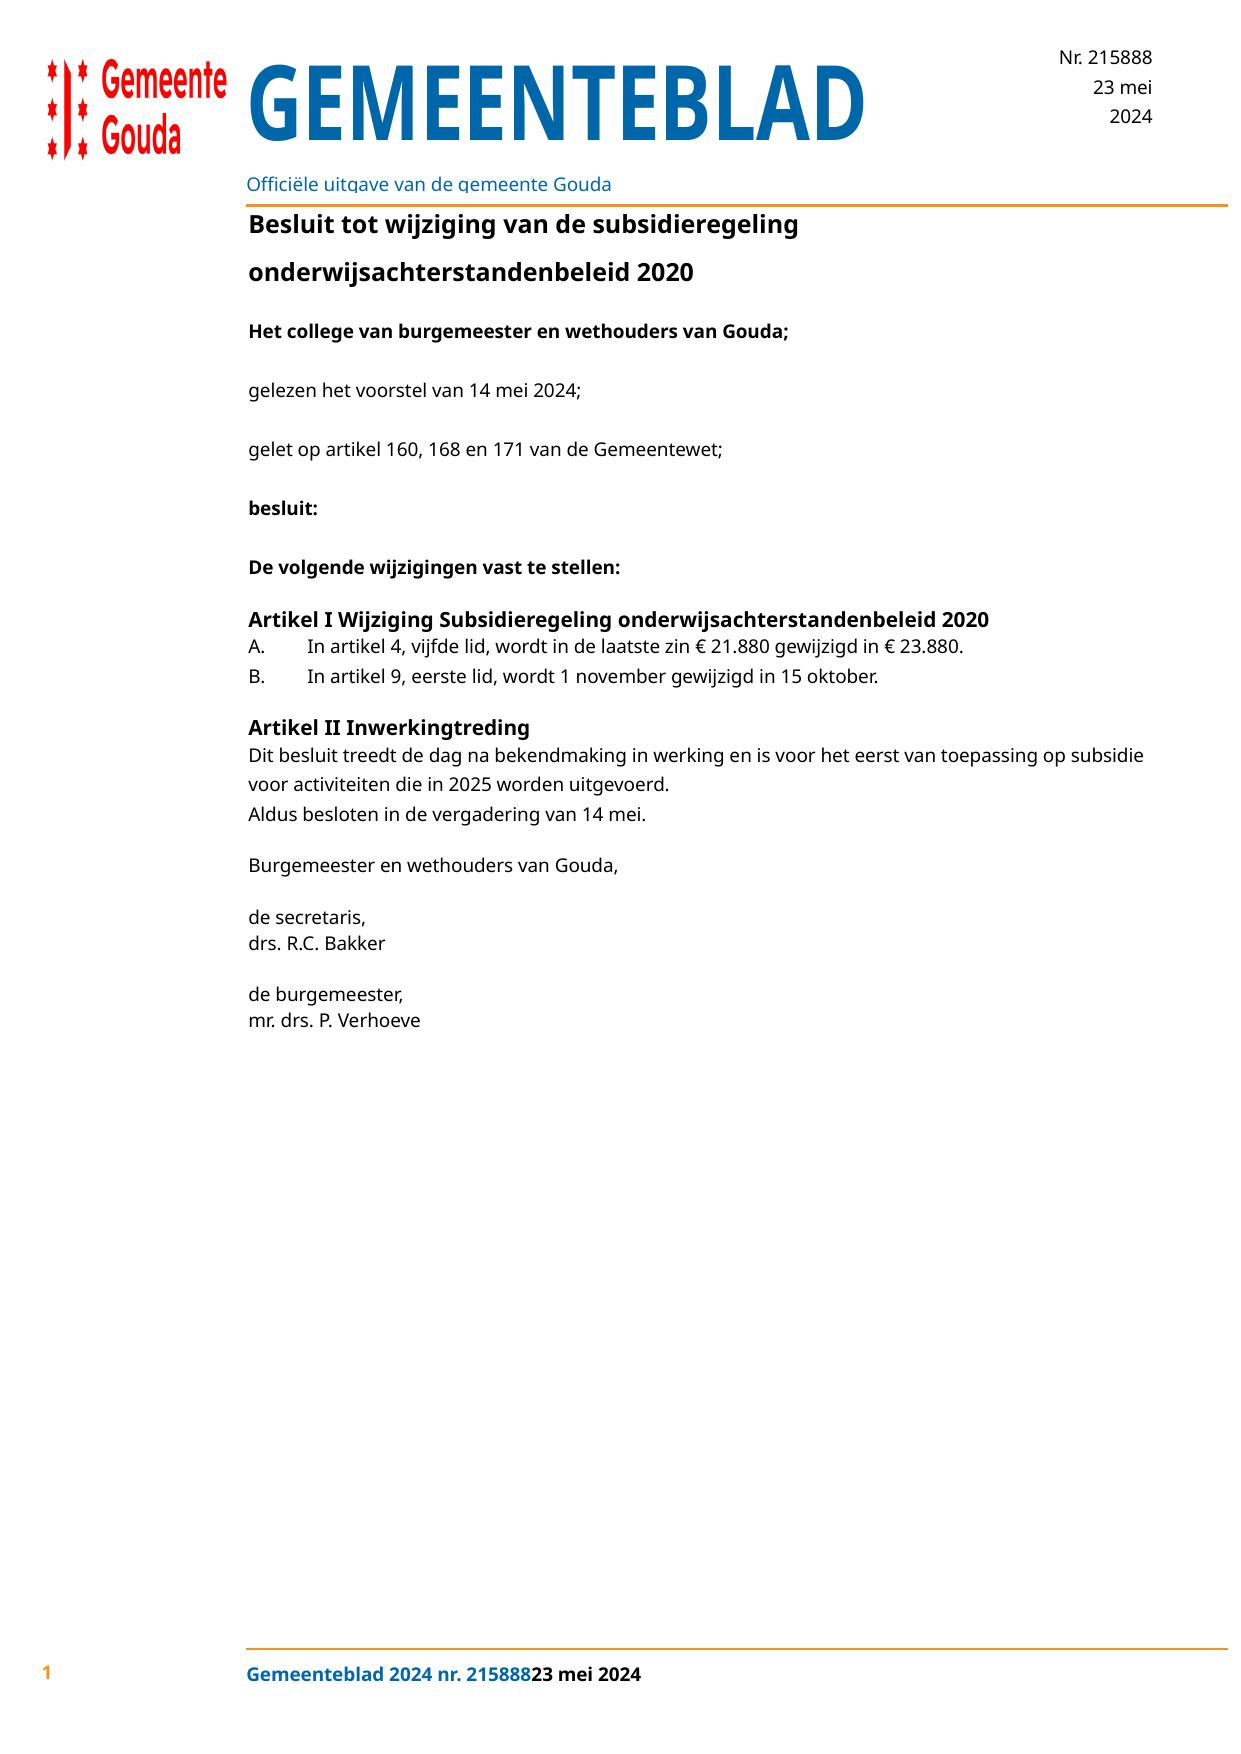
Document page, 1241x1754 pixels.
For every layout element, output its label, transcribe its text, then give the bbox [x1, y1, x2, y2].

text De volgende wijzigingen vast te stellen: [248, 554, 1152, 580]
text gelet op artikel 160, 168 en 171 van de Gemeentewet; [248, 436, 1152, 462]
list In artikel 9, eerste lid, wordt 1 november gewijzigd in 15 oktober. [248, 663, 1152, 689]
text besluit: [248, 495, 1152, 521]
text Artikel II Inwerkingtreding [248, 713, 1152, 742]
text Aldus besloten in de vergadering van 14 mei. [248, 801, 1152, 827]
text Het college van burgemeester en wethouders van Gouda; [248, 318, 1152, 344]
text drs. R.C. Bakker [248, 930, 1152, 955]
picture [41, 47, 231, 172]
text de burgemeester, [248, 981, 1152, 1007]
list In artikel 4, vijfde lid, wordt in de laatste zin € 21.880 gewijzigd in € 23.880. [248, 633, 1152, 659]
text gelezen het voorstel van 14 mei 2024; [248, 377, 1152, 403]
text Artikel I Wijziging Subsidieregeling onderwijsachterstandenbeleid 2020 [248, 605, 1152, 633]
text de secretaris, [248, 904, 1152, 930]
text Dit besluit treedt de dag na bekendmaking in werking en is voor het eerst van toepassing op subsidie voor activiteiten die in 2025 worden uitgevoerd. [248, 742, 1152, 797]
text Burgemeester en wethouders van Gouda, [248, 852, 1152, 878]
text mr. drs. P. Verhoeve [248, 1007, 1152, 1033]
text Besluit tot wijziging van de subsidieregeling onderwijsachterstandenbeleid 2020 [248, 207, 1152, 288]
